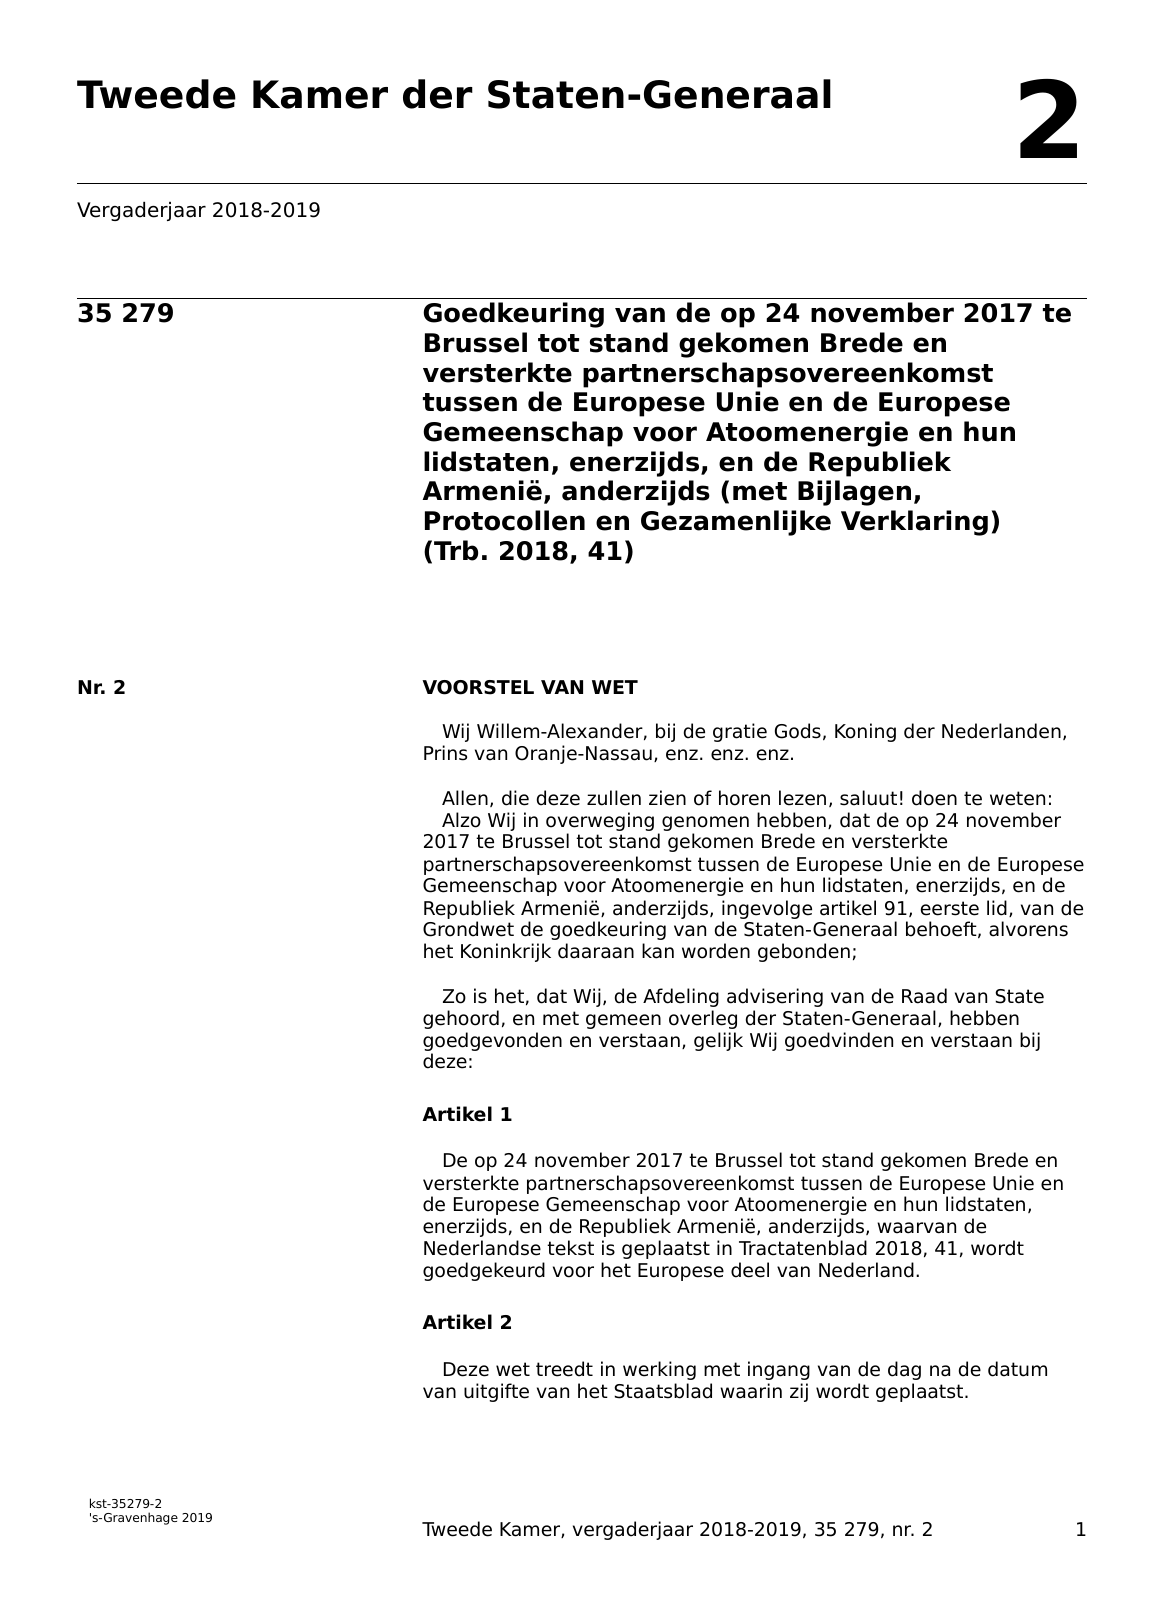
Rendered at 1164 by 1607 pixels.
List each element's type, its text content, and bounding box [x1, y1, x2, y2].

text Alzo Wij in overweging genomen hebben, dat de op 24 november 2017 te Brussel tot stand gekomen Brede en versterkte partnerschapsovereenkomst tussen de Europese Unie en de Europese Gemeenschap voor Atoomenergie en hun lidstaten, enerzijds, en de Republiek Armenië, anderzijds, ingevolge artikel 91, eerste lid, van de Grondwet de goedkeuring van de Staten-Generaal behoeft, alvorens het Koninkrijk daaraan kan worden gebonden; [422, 809, 1087, 963]
text 's-Gravenhage 2019 [88, 1511, 323, 1525]
text De op 24 november 2017 te Brussel tot stand gekomen Brede en versterkte partnerschapsovereenkomst tussen de Europese Unie en de Europese Gemeenschap voor Atoomenergie en hun lidstaten, enerzijds, en de Republiek Armenië, anderzijds, waarvan de Nederlandse tekst is geplaatst in Tractatenblad 2018, 41, wordt goedgekeurd voor het Europese deel van Nederland. [422, 1150, 1087, 1282]
text Wij Willem-Alexander, bij de gratie Gods, Koning der Nederlanden, Prins van Oranje-Nassau, enz. enz. enz. [422, 721, 1087, 765]
table_header Tweede Kamer der Staten-Generaal [77, 59, 886, 183]
subtitle Artikel 1 [422, 1103, 1087, 1125]
text kst-35279-2 [88, 1497, 323, 1511]
table_cell Vergaderjaar 2018-2019 [77, 184, 1087, 298]
table_header 2 [886, 59, 1087, 183]
subtitle Artikel 2 [422, 1312, 1087, 1334]
text Zo is het, dat Wij, de Afdeling advisering van de Raad van State gehoord, en met gemeen overleg der Staten-Generaal, hebben goedgevonden en verstaan, gelijk Wij goedvinden en verstaan bij deze: [422, 986, 1087, 1073]
subtitle Nr. 2 VOORSTEL VAN WET [77, 677, 1087, 699]
text Deze wet treedt in werking met ingang van de dag na de datum van uitgifte van het Staatsblad waarin zij wordt geplaatst. [422, 1359, 1087, 1403]
subtitle 35 279 Goedkeuring van de op 24 november 2017 te Brussel tot stand gekomen Brede en versterkte partnerschapsovereenkomst tussen de Europese Unie en de Europese Gemeenschap voor Atoomenergie en hun lidstaten, enerzijds, en de Republiek Armenië, anderzijds (met Bijlagen, Protocollen en Gezamenlijke Verklaring) (Trb. 2018, 41) [77, 299, 1087, 566]
text Allen, die deze zullen zien of horen lezen, saluut! doen te weten: [422, 787, 1087, 809]
